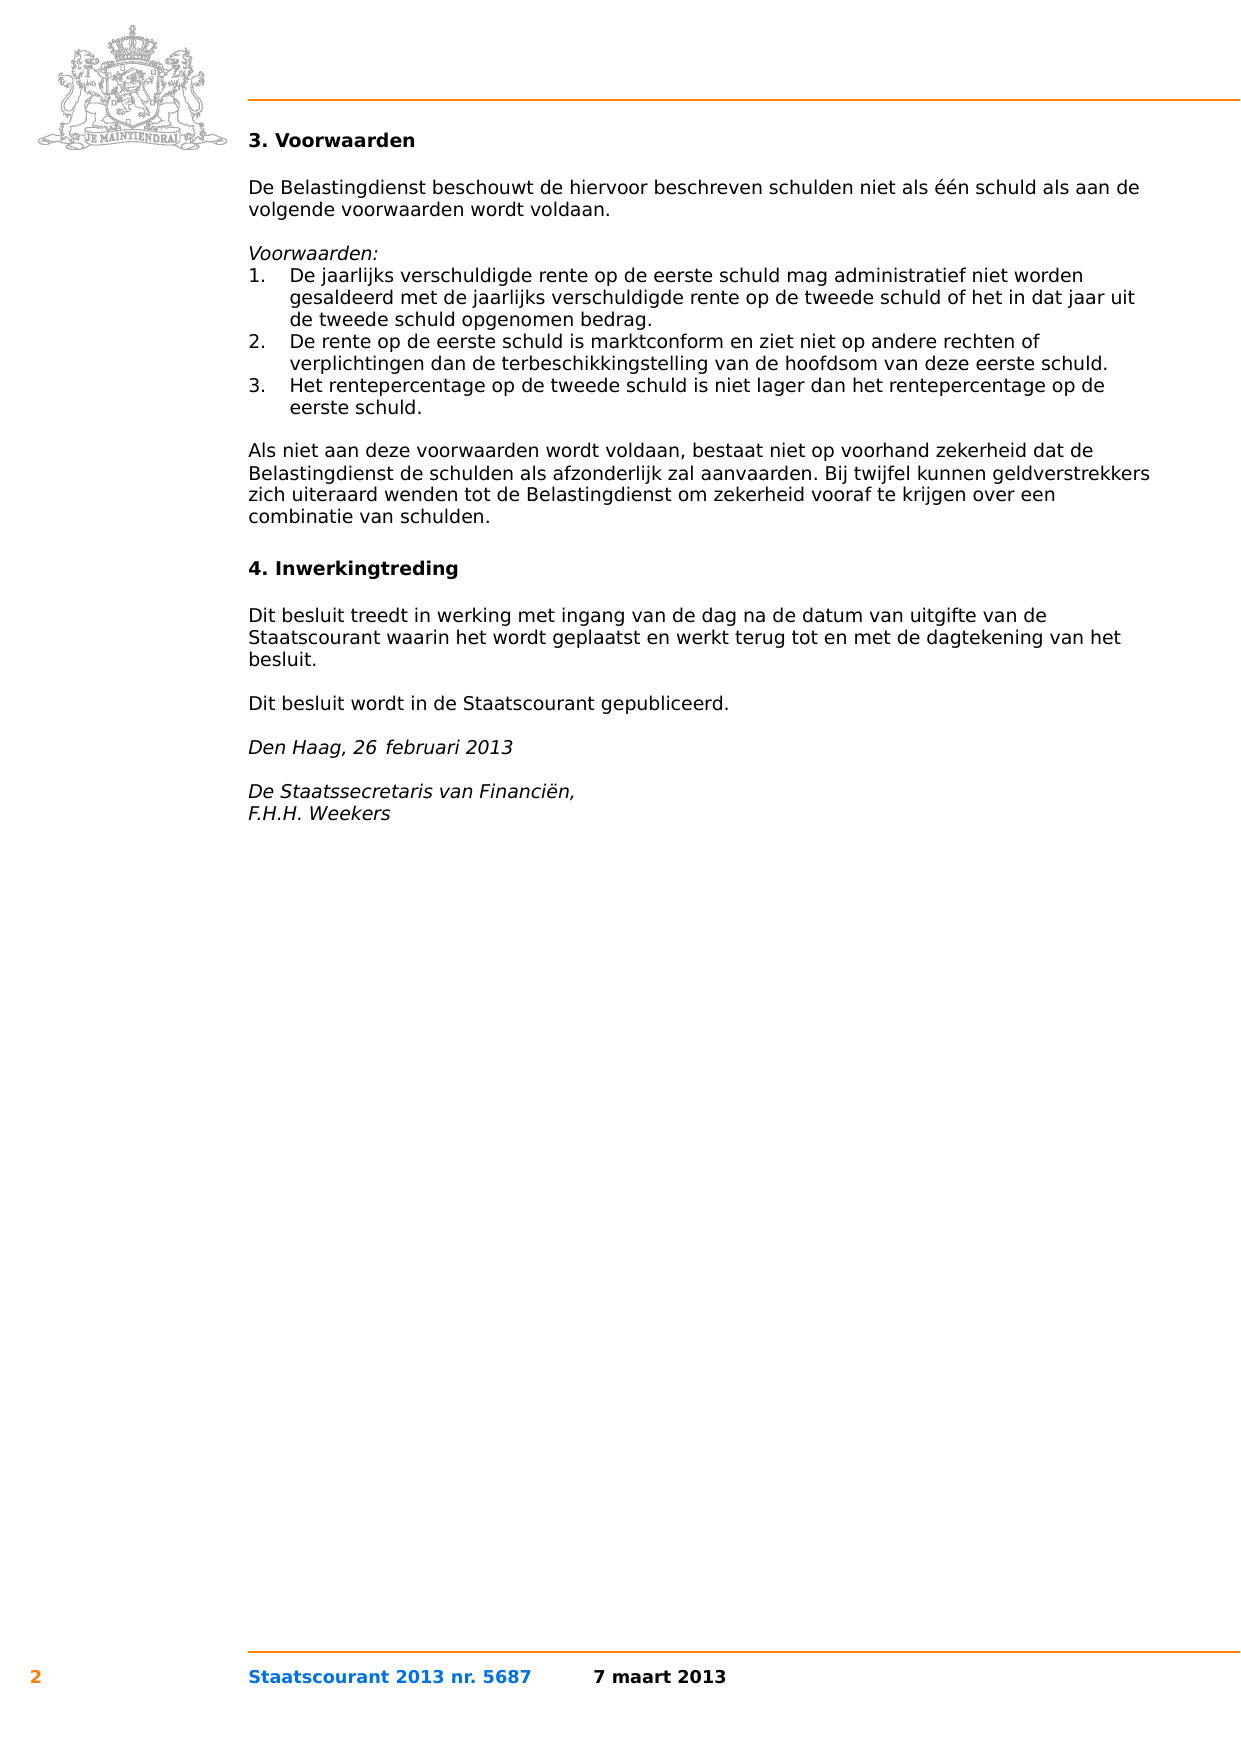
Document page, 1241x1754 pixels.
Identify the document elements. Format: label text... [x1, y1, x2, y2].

text De Belastingdienst beschouwt de hiervoor beschreven schulden niet als één schuld als aan de volgende voorwaarden wordt voldaan. [248, 177, 1163, 221]
text Den Haag, 26 februari 2013 [248, 737, 1163, 759]
text Als niet aan deze voorwaarden wordt voldaan, bestaat niet op voorhand zekerheid dat de Belastingdienst de schulden als afzonderlijk zal aanvaarden. Bij twijfel kunnen geldverstrekkers zich uiteraard wenden tot de Belastingdienst om zekerheid vooraf te krijgen over een combinatie van schulden. [248, 440, 1163, 528]
text 3. Het rentepercentage op de tweede schuld is niet lager dan het rentepercentage op de eerste schuld. [248, 374, 1163, 418]
picture [38, 25, 227, 150]
text Dit besluit wordt in de Staatscourant gepubliceerd. [248, 693, 1163, 715]
text Dit besluit treedt in werking met ingang van de dag na de datum van uitgifte van de Staatscourant waarin het wordt geplaatst en werkt terug tot en met de dagtekening van het besluit. [248, 605, 1163, 671]
text Voorwaarden: [248, 243, 1163, 265]
subtitle 3. Voorwaarden [248, 130, 1163, 152]
subtitle 4. Inwerkingtreding [248, 558, 1163, 580]
text 2. De rente op de eerste schuld is marktconform en ziet niet op andere rechten of verplichtingen dan de terbeschikkingstelling van de hoofdsom van deze eerste schuld. [248, 331, 1163, 374]
text De Staatssecretaris van Financiën, F.H.H. Weekers [248, 781, 1163, 825]
text 1. De jaarlijks verschuldigde rente op de eerste schuld mag administratief niet worden gesaldeerd met de jaarlijks verschuldigde rente op de tweede schuld of het in dat jaar uit de tweede schuld opgenomen bedrag. [248, 265, 1163, 331]
